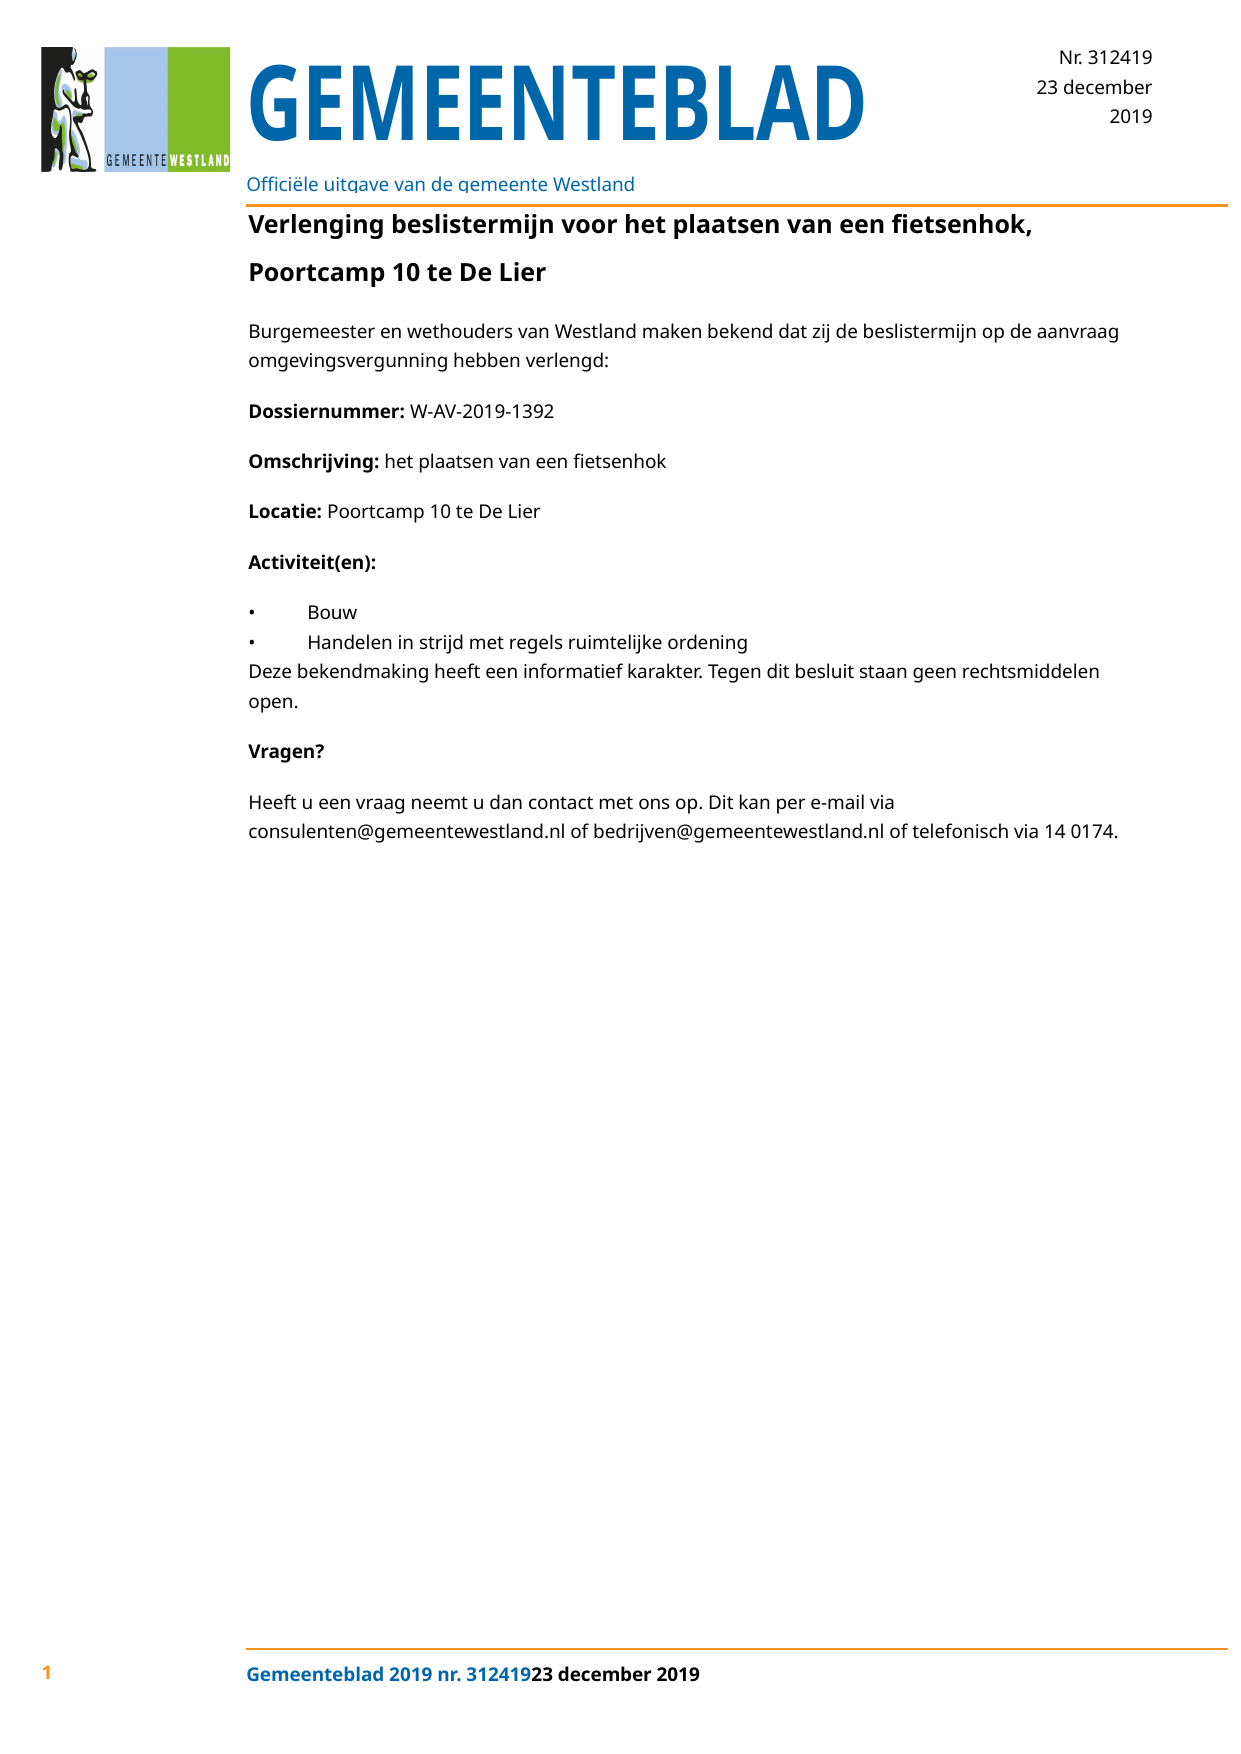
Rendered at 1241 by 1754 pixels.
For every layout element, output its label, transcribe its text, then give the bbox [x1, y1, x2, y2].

text Deze bekendmaking heeft een informatief karakter. Tegen dit besluit staan geen rechtsmiddelen open. [248, 659, 1152, 714]
picture [41, 47, 231, 172]
text Dossiernummer: W-AV-2019-1392 [248, 398, 1152, 424]
text Locatie: Poortcamp 10 te De Lier [248, 499, 1152, 524]
text Heeft u een vraag neemt u dan contact met ons op. Dit kan per e-mail via consulenten@gemeentewestland.nl of bedrijven@gemeentewestland.nl of telefonisch via 14 0174. [248, 789, 1152, 844]
text Vragen? [248, 739, 1152, 764]
list Handelen in strijd met regels ruimtelijke ordening [248, 629, 1152, 655]
text Burgemeester en wethouders van Westland maken bekend dat zij de beslistermijn op de aanvraag omgevingsvergunning hebben verlengd: [248, 318, 1152, 373]
text Verlenging beslistermijn voor het plaatsen van een fietsenhok, Poortcamp 10 te De Lier [248, 207, 1152, 288]
list Bouw [248, 599, 1152, 625]
text Activiteit(en): [248, 549, 1152, 575]
text Omschrijving: het plaatsen van een fietsenhok [248, 448, 1152, 474]
